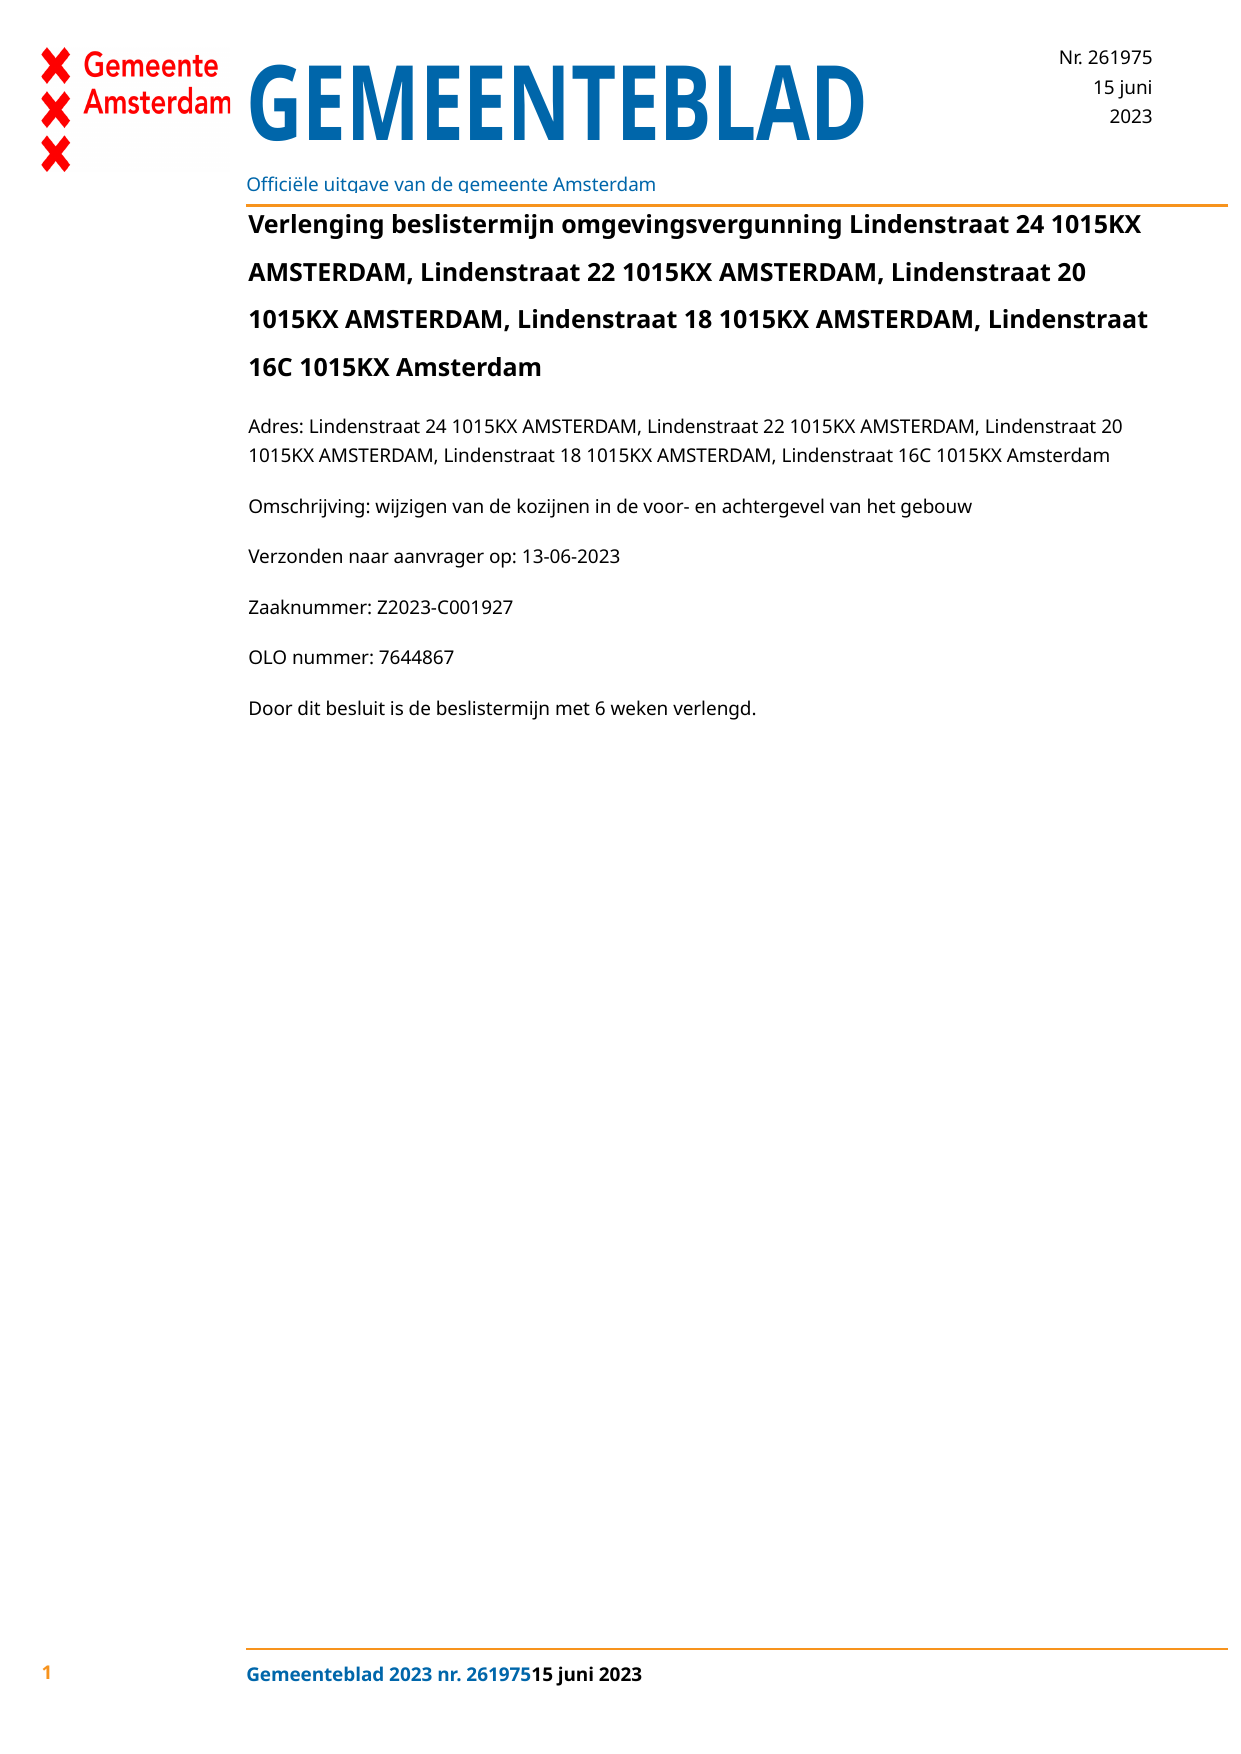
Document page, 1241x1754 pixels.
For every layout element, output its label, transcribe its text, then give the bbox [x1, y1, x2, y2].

text Verzonden naar aanvrager op: 13-06-2023 [248, 543, 1152, 569]
text Verlenging beslistermijn omgevingsvergunning Lindenstraat 24 1015KX AMSTERDAM, Lindenstraat 22 1015KX AMSTERDAM, Lindenstraat 20 1015KX AMSTERDAM, Lindenstraat 18 1015KX AMSTERDAM, Lindenstraat 16C 1015KX Amsterdam [248, 207, 1152, 384]
text OLO nummer: 7644867 [248, 644, 1152, 670]
text Zaaknummer: Z2023-C001927 [248, 594, 1152, 620]
picture [41, 47, 231, 172]
text Adres: Lindenstraat 24 1015KX AMSTERDAM, Lindenstraat 22 1015KX AMSTERDAM, Lindenstraat 20 1015KX AMSTERDAM, Lindenstraat 18 1015KX AMSTERDAM, Lindenstraat 16C 1015KX Amsterdam [248, 413, 1152, 468]
text Omschrijving: wijzigen van de kozijnen in de voor- en achtergevel van het gebouw [248, 493, 1152, 519]
text Door dit besluit is de beslistermijn met 6 weken verlengd. [248, 695, 1152, 721]
